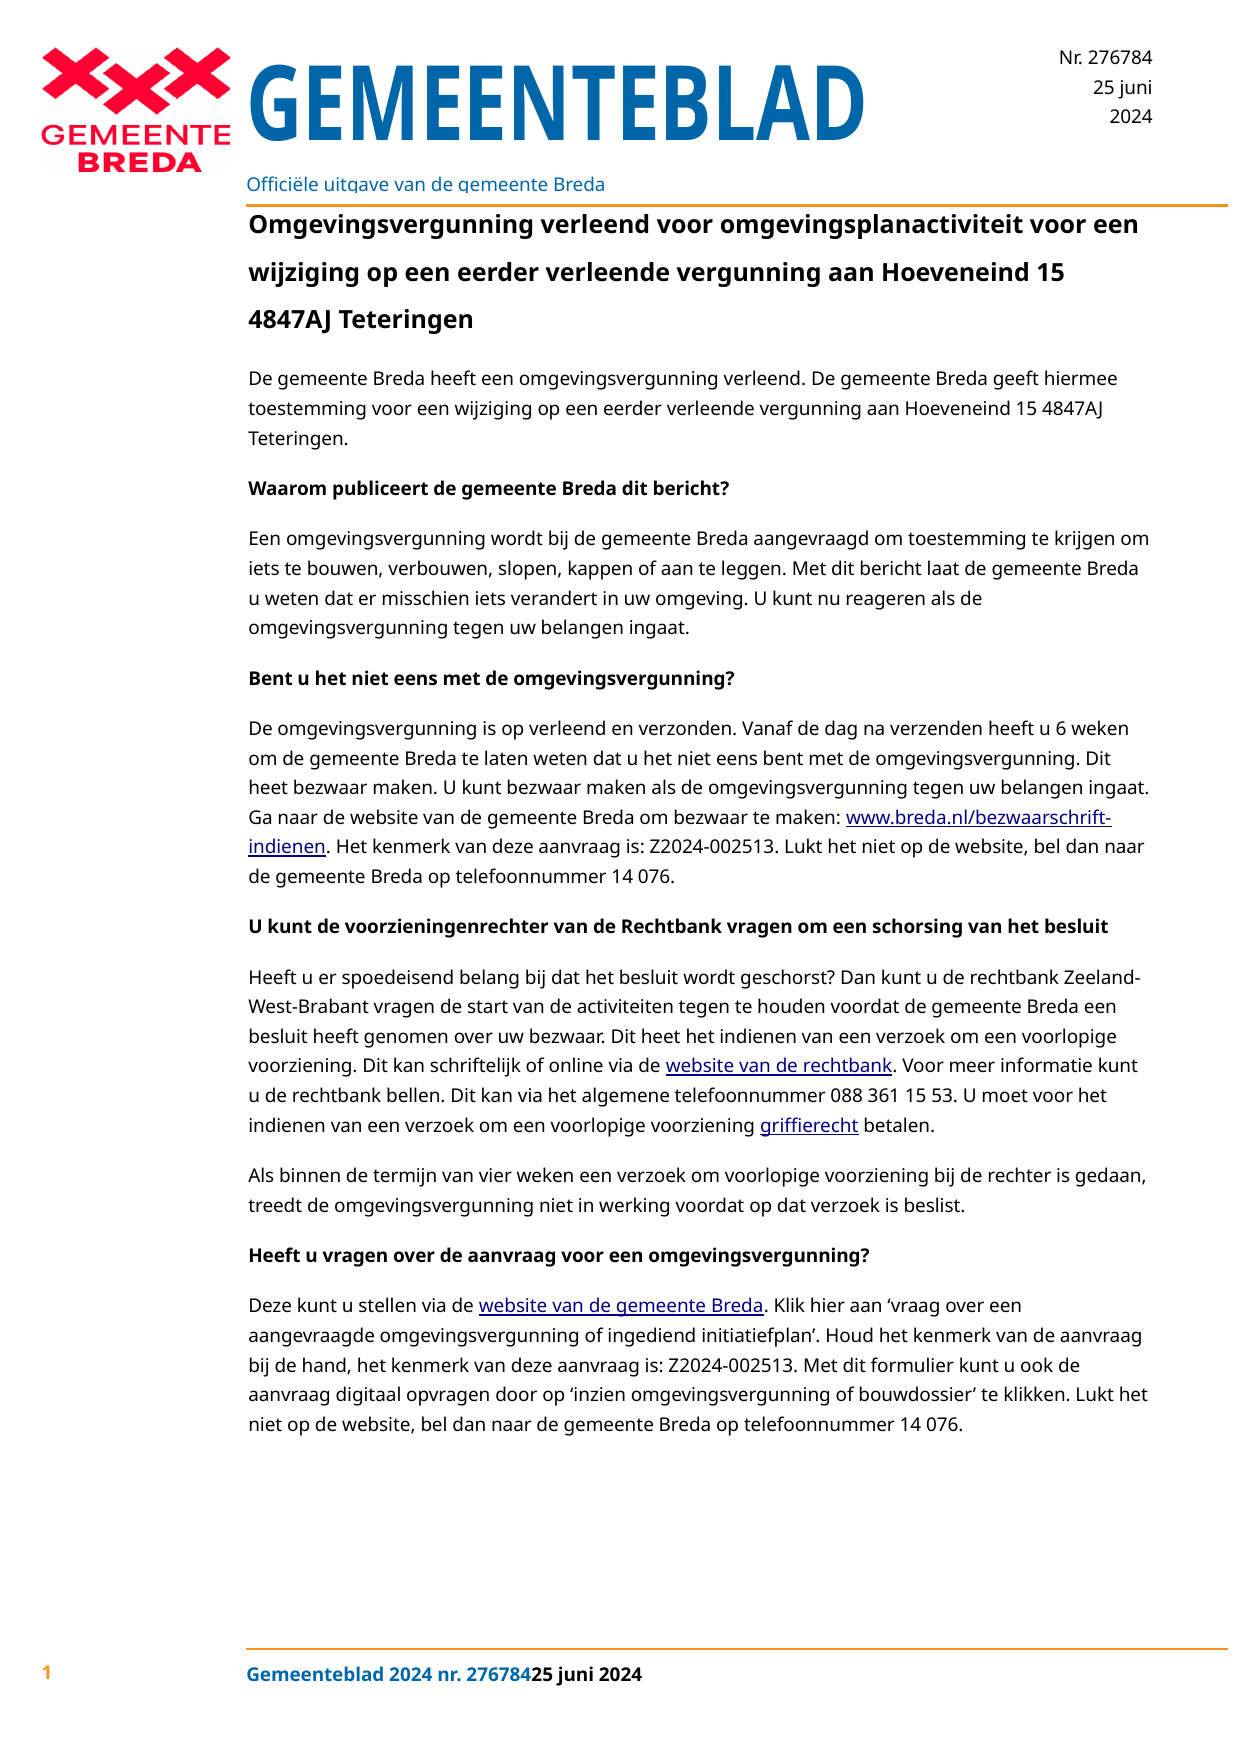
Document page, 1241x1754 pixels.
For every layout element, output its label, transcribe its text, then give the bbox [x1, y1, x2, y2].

text De omgevingsvergunning is op verleend en verzonden. Vanaf de dag na verzenden heeft u 6 weken om de gemeente Breda te laten weten dat u het niet eens bent met de omgevingsvergunning. Dit heet bezwaar maken. U kunt bezwaar maken als de omgevingsvergunning tegen uw belangen ingaat. Ga naar de website van de gemeente Breda om bezwaar te maken: www.breda.nl/bezwaarschrift-indienen. Het kenmerk van deze aanvraag is: Z2024-002513. Lukt het niet op de website, bel dan naar de gemeente Breda op telefoonnummer 14 076. [248, 715, 1152, 889]
text Heeft u er spoedeisend belang bij dat het besluit wordt geschorst? Dan kunt u de rechtbank Zeeland-West-Brabant vragen de start van de activiteiten tegen te houden voordat de gemeente Breda een besluit heeft genomen over uw bezwaar. Dit heet het indienen van een verzoek om een voorlopige voorziening. Dit kan schriftelijk of online via de website van de rechtbank. Voor meer informatie kunt u de rechtbank bellen. Dit kan via het algemene telefoonnummer 088 361 15 53. U moet voor het indienen van een verzoek om een voorlopige voorziening griffierecht betalen. [248, 964, 1152, 1137]
text De gemeente Breda heeft een omgevingsvergunning verleend. De gemeente Breda geeft hiermee toestemming voor een wijziging op een eerder verleende vergunning aan Hoeveneind 15 4847AJ Teteringen. [248, 366, 1152, 450]
text Bent u het niet eens met de omgevingsvergunning? [248, 665, 1152, 690]
picture [41, 47, 231, 172]
text Waarom publiceert de gemeente Breda dit bericht? [248, 475, 1152, 501]
text U kunt de voorzieningenrechter van de Rechtbank vragen om een schorsing van het besluit [248, 913, 1152, 939]
text Als binnen de termijn van vier weken een verzoek om voorlopige voorziening bij de rechter is gedaan, treedt de omgevingsvergunning niet in werking voordat op dat verzoek is beslist. [248, 1162, 1152, 1217]
text Heeft u vragen over de aanvraag voor een omgevingsvergunning? [248, 1242, 1152, 1268]
text Deze kunt u stellen via de website van de gemeente Breda. Klik hier aan ‘vraag over een aangevraagde omgevingsvergunning of ingediend initiatiefplan’. Houd het kenmerk van de aanvraag bij de hand, het kenmerk van deze aanvraag is: Z2024-002513. Met dit formulier kunt u ook de aanvraag digitaal opvragen door op ‘inzien omgevingsvergunning of bouwdossier’ te klikken. Lukt het niet op de website, bel dan naar de gemeente Breda op telefoonnummer 14 076. [248, 1293, 1152, 1437]
text Een omgevingsvergunning wordt bij de gemeente Breda aangevraagd om toestemming te krijgen om iets te bouwen, verbouwen, slopen, kappen of aan te leggen. Met dit bericht laat de gemeente Breda u weten dat er misschien iets verandert in uw omgeving. U kunt nu reageren als de omgevingsvergunning tegen uw belangen ingaat. [248, 526, 1152, 640]
text Omgevingsvergunning verleend voor omgevingsplanactiviteit voor een wijziging op een eerder verleende vergunning aan Hoeveneind 15 4847AJ Teteringen [248, 207, 1152, 336]
